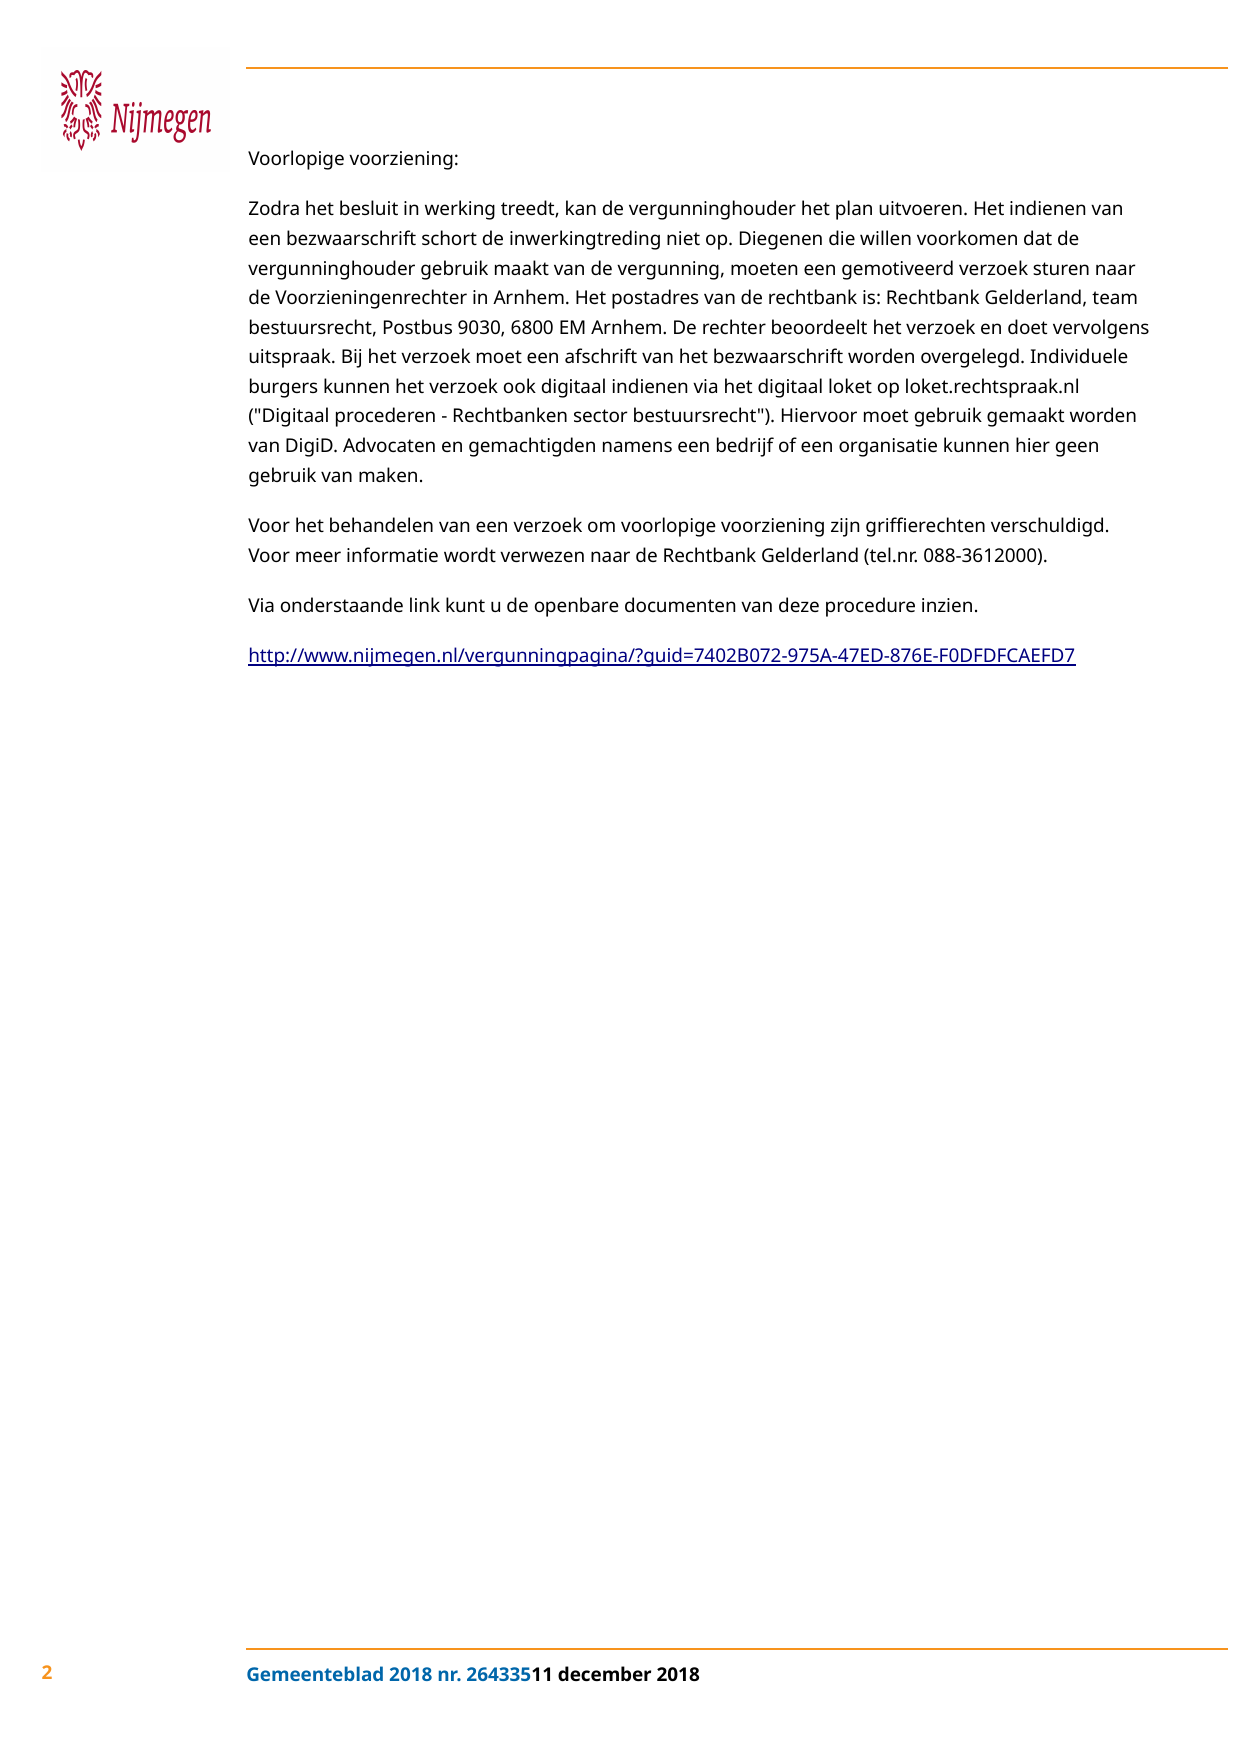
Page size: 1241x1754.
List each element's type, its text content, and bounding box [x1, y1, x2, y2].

text http://www.nijmegen.nl/vergunningpagina/?guid=7402B072-975A-47ED-876E-F0DFDFCAEFD7 [248, 643, 1152, 668]
text Voor het behandelen van een verzoek om voorlopige voorziening zijn griffierechten verschuldigd. Voor meer informatie wordt verwezen naar de Rechtbank Gelderland (tel.nr. 088-3612000). [248, 512, 1152, 568]
text Via onderstaande link kunt u de openbare documenten van deze procedure inzien. [248, 592, 1152, 618]
text Zodra het besluit in werking treedt, kan de vergunninghouder het plan uitvoeren. Het indienen van een bezwaarschrift schort de inwerkingtreding niet op. Diegenen die willen voorkomen dat de vergunninghouder gebruik maakt van de vergunning, moeten een gemotiveerd verzoek sturen naar de Voorzieningenrechter in Arnhem. Het postadres van de rechtbank is: Rechtbank Gelderland, team bestuursrecht, Postbus 9030, 6800 EM Arnhem. De rechter beoordeelt het verzoek en doet vervolgens uitspraak. Bij het verzoek moet een afschrift van het bezwaarschrift worden overgelegd. Individuele burgers kunnen het verzoek ook digitaal indienen via het digitaal loket op loket.rechtspraak.nl ("Digitaal procederen - Rechtbanken sector bestuursrecht"). Hiervoor moet gebruik gemaakt worden van DigiD. Advocaten en gemachtigden namens een bedrijf of een organisatie kunnen hier geen gebruik van maken. [248, 196, 1152, 488]
text Voorlopige voorziening: [248, 145, 1152, 171]
picture [41, 47, 231, 172]
